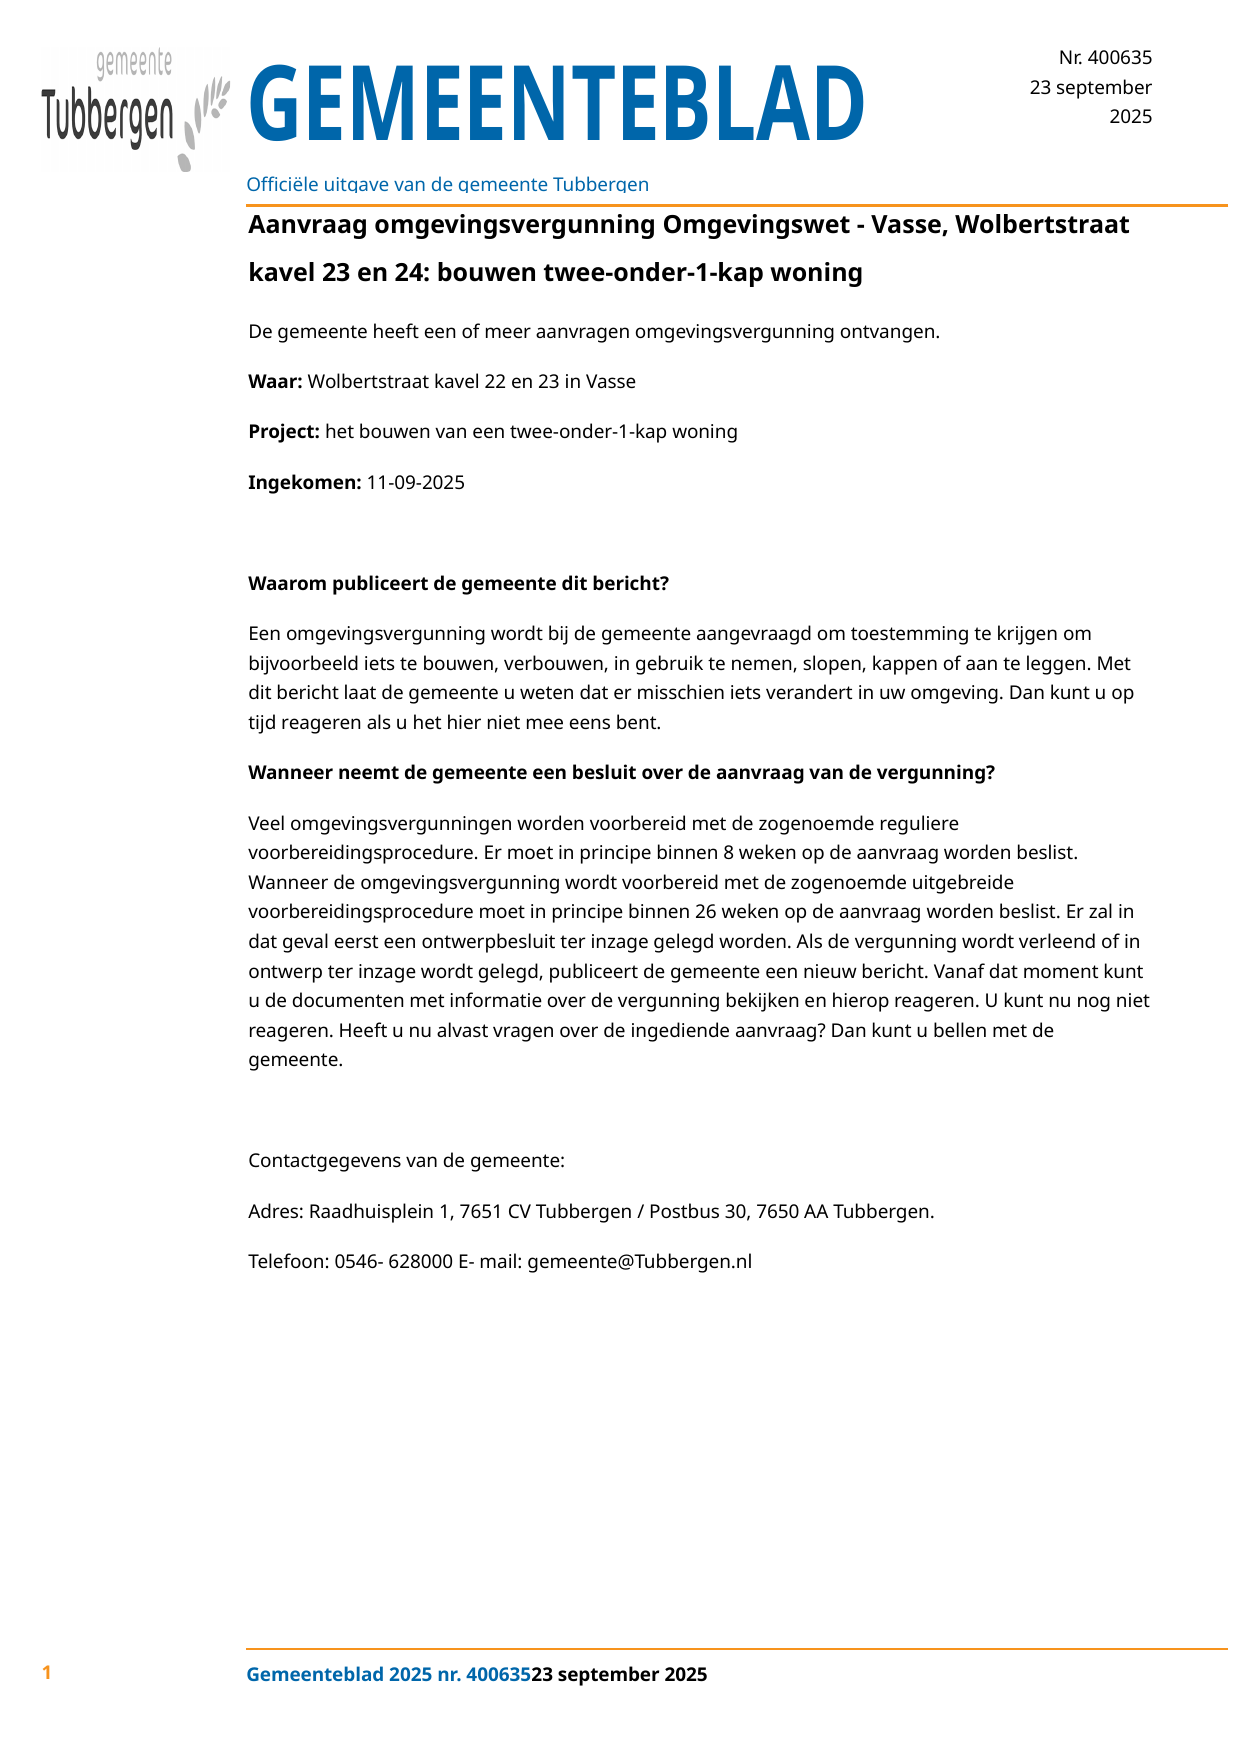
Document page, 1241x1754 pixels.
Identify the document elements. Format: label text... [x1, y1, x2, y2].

text De gemeente heeft een of meer aanvragen omgevingsvergunning ontvangen. [248, 318, 1152, 344]
text Waar: Wolbertstraat kavel 22 en 23 in Vasse [248, 368, 1152, 394]
picture [41, 47, 231, 172]
text Veel omgevingsvergunningen worden voorbereid met de zogenoemde reguliere voorbereidingsprocedure. Er moet in principe binnen 8 weken op de aanvraag worden beslist. Wanneer de omgevingsvergunning wordt voorbereid met de zogenoemde uitgebreide voorbereidingsprocedure moet in principe binnen 26 weken op de aanvraag worden beslist. Er zal in dat geval eerst een ontwerpbesluit ter inzage gelegd worden. Als de vergunning wordt verleend of in ontwerp ter inzage wordt gelegd, publiceert de gemeente een nieuw bericht. Vanaf dat moment kunt u de documenten met informatie over de vergunning bekijken en hierop reageren. U kunt nu nog niet reageren. Heeft u nu alvast vragen over de ingediende aanvraag? Dan kunt u bellen met de gemeente. [248, 810, 1152, 1072]
text Wanneer neemt de gemeente een besluit over de aanvraag van de vergunning? [248, 759, 1152, 785]
text Aanvraag omgevingsvergunning Omgevingswet - Vasse, Wolbertstraat kavel 23 en 24: bouwen twee-onder-1-kap woning [248, 207, 1152, 288]
text Waarom publiceert de gemeente dit bericht? [248, 570, 1152, 596]
text Telefoon: 0546- 628000 E- mail: gemeente@Tubbergen.nl [248, 1248, 1152, 1274]
text Project: het bouwen van een twee-onder-1-kap woning [248, 419, 1152, 444]
text Adres: Raadhuisplein 1, 7651 CV Tubbergen / Postbus 30, 7650 AA Tubbergen. [248, 1198, 1152, 1224]
text Een omgevingsvergunning wordt bij de gemeente aangevraagd om toestemming te krijgen om bijvoorbeeld iets te bouwen, verbouwen, in gebruik te nemen, slopen, kappen of aan te leggen. Met dit bericht laat de gemeente u weten dat er misschien iets verandert in uw omgeving. Dan kunt u op tijd reageren als u het hier niet mee eens bent. [248, 620, 1152, 735]
text Ingekomen: 11-09-2025 [248, 469, 1152, 495]
text Contactgegevens van de gemeente: [248, 1147, 1152, 1173]
